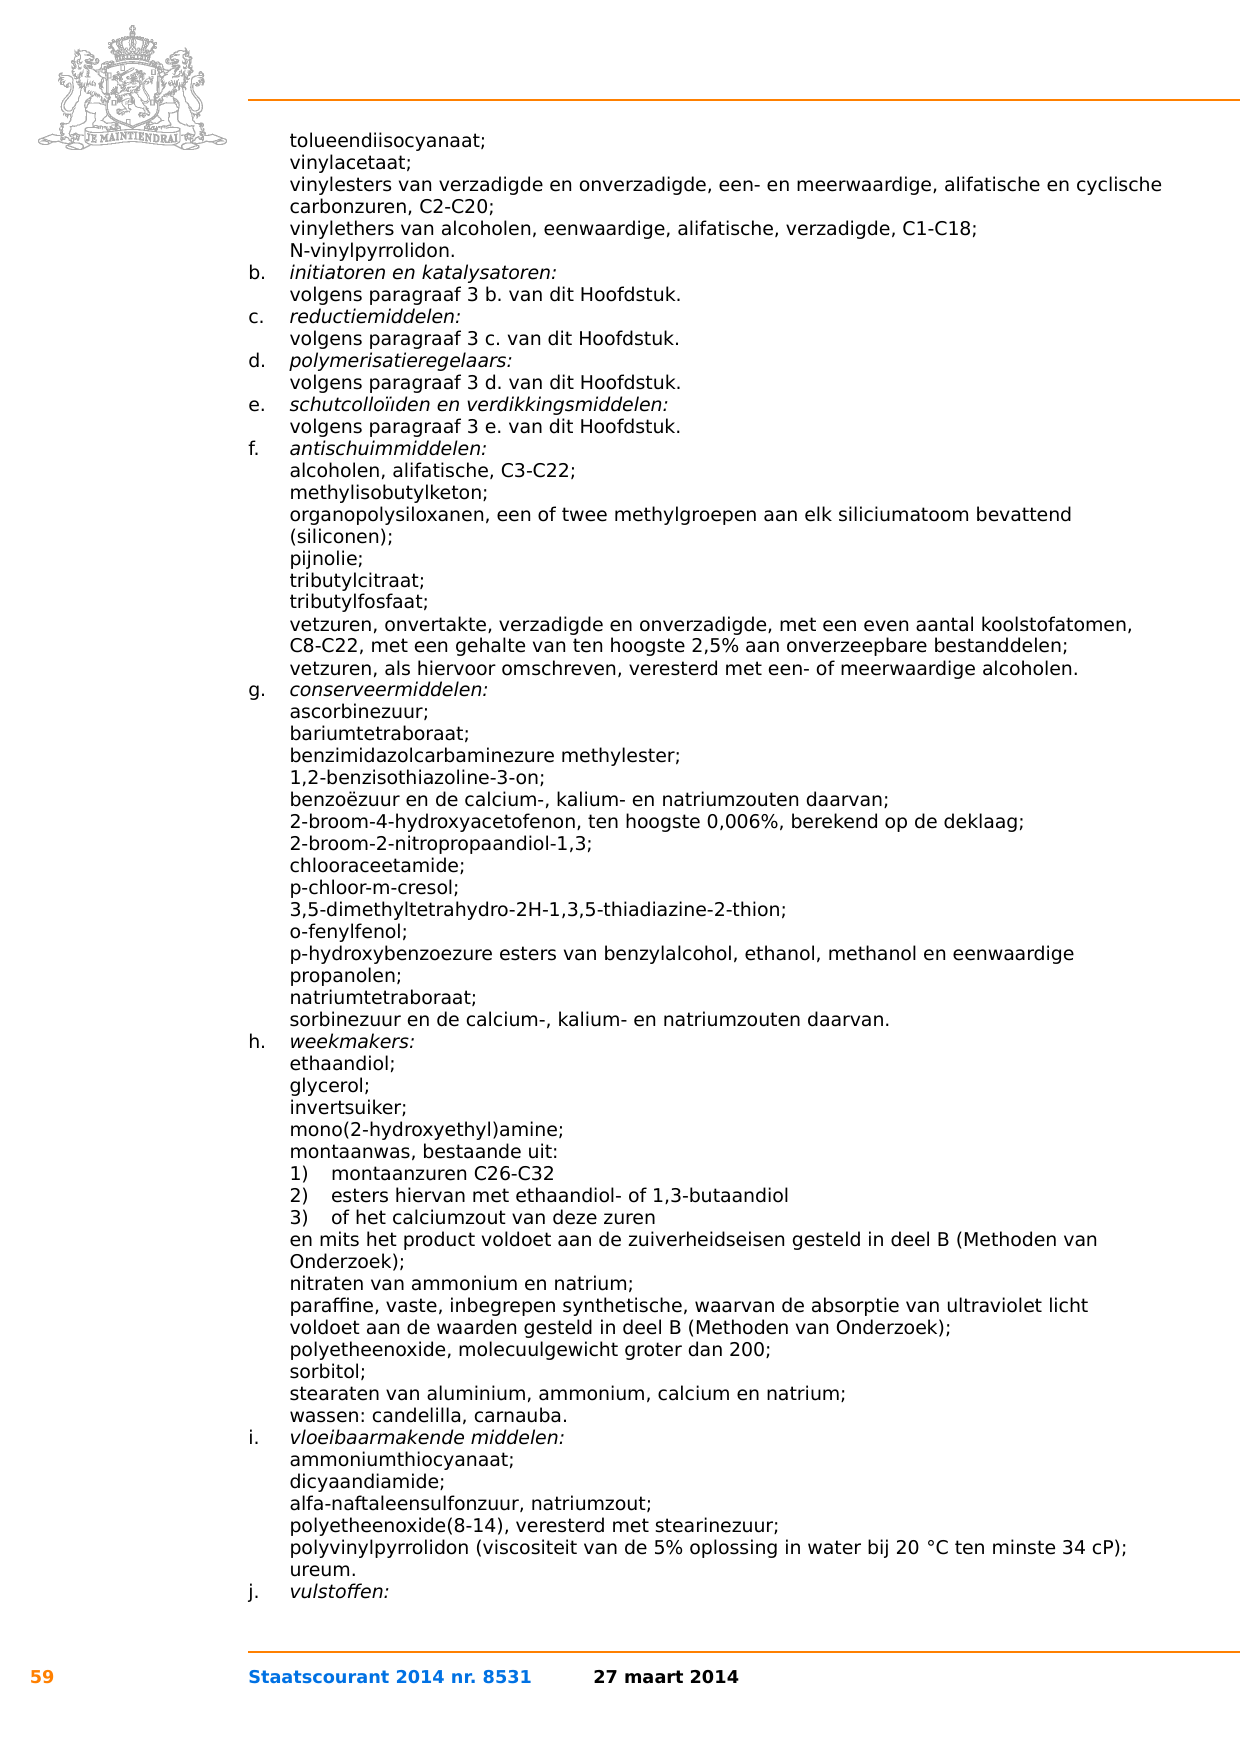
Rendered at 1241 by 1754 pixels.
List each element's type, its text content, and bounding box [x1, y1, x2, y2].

text tributylfosfaat; [289, 591, 1163, 613]
text benzimidazolcarbaminezure methylester; [289, 745, 1163, 767]
text d. polymerisatieregelaars: [248, 350, 1163, 372]
text glycerol; [289, 1075, 1163, 1097]
text pijnolie; [289, 547, 1163, 569]
text alcoholen, alifatische, C3-C22; [289, 459, 1163, 482]
text wassen: candelilla, carnauba. [289, 1405, 1163, 1427]
text b. initiatoren en katalysatoren: [248, 262, 1163, 284]
text volgens paragraaf 3 d. van dit Hoofdstuk. [289, 372, 1163, 394]
text h. weekmakers: [248, 1031, 1163, 1053]
text i. vloeibaarmakende middelen: [248, 1427, 1163, 1449]
text mono(2-hydroxyethyl)amine; [289, 1119, 1163, 1141]
text c. reductiemiddelen: [248, 306, 1163, 328]
text paraffine, vaste, inbegrepen synthetische, waarvan de absorptie van ultraviolet licht voldoet aan de waarden gesteld in deel B (Methoden van Onderzoek); [289, 1295, 1163, 1339]
text sorbinezuur en de calcium-, kalium- en natriumzouten daarvan. [289, 1009, 1163, 1031]
text ethaandiol; [289, 1053, 1163, 1075]
text 1,2-benzisothiazoline-3-on; [289, 767, 1163, 789]
text polyvinylpyrrolidon (viscositeit van de 5% oplossing in water bij 20 °C ten minste 34 cP); [289, 1537, 1163, 1558]
text polyetheenoxide(8-14), veresterd met stearinezuur; [289, 1514, 1163, 1537]
text vetzuren, als hiervoor omschreven, veresterd met een- of meerwaardige alcoholen. [289, 657, 1163, 679]
text natriumtetraboraat; [289, 987, 1163, 1009]
text j. vulstoffen: [248, 1581, 1163, 1602]
text vinylesters van verzadigde en onverzadigde, een- en meerwaardige, alifatische en cyclische carbonzuren, C2-C20; [289, 174, 1163, 218]
text volgens paragraaf 3 e. van dit Hoofdstuk. [289, 416, 1163, 438]
text p-hydroxybenzoezure esters van benzylalcohol, ethanol, methanol en eenwaardige propanolen; [289, 943, 1163, 987]
text 1) montaanzuren C26-C32 [289, 1163, 1163, 1185]
text invertsuiker; [289, 1097, 1163, 1119]
text stearaten van aluminium, ammonium, calcium en natrium; [289, 1383, 1163, 1405]
text p-chloor-m-cresol; [289, 877, 1163, 899]
text montaanwas, bestaande uit: [289, 1141, 1163, 1163]
text vinylethers van alcoholen, eenwaardige, alifatische, verzadigde, C1-C18; [289, 218, 1163, 240]
text g. conserveermiddelen: [248, 679, 1163, 701]
text tributylcitraat; [289, 569, 1163, 591]
text ureum. [289, 1558, 1163, 1581]
text 3,5-dimethyltetrahydro-2H-1,3,5-thiadiazine-2-thion; [289, 899, 1163, 921]
text volgens paragraaf 3 c. van dit Hoofdstuk. [289, 328, 1163, 350]
text f. antischuimmiddelen: [248, 438, 1163, 459]
text benzoëzuur en de calcium-, kalium- en natriumzouten daarvan; [289, 789, 1163, 811]
text alfa-naftaleensulfonzuur, natriumzout; [289, 1493, 1163, 1514]
text volgens paragraaf 3 b. van dit Hoofdstuk. [289, 284, 1163, 306]
text sorbitol; [289, 1361, 1163, 1383]
text bariumtetraboraat; [289, 723, 1163, 745]
text 2) esters hiervan met ethaandiol- of 1,3-butaandiol [289, 1185, 1163, 1207]
text 3) of het calciumzout van deze zuren [289, 1207, 1163, 1229]
text vetzuren, onvertakte, verzadigde en onverzadigde, met een even aantal koolstofatomen, C8-C22, met een gehalte van ten hoogste 2,5% aan onverzeepbare bestanddelen; [289, 613, 1163, 657]
text ascorbinezuur; [289, 701, 1163, 723]
text o-fenylfenol; [289, 921, 1163, 943]
text ammoniumthiocyanaat; [289, 1449, 1163, 1471]
text e. schutcolloïıden en verdikkingsmiddelen: [248, 394, 1163, 416]
text tolueendiisocyanaat; [289, 130, 1163, 152]
text vinylacetaat; [289, 152, 1163, 174]
text polyetheenoxide, molecuulgewicht groter dan 200; [289, 1339, 1163, 1361]
picture [38, 25, 227, 150]
text methylisobutylketon; [289, 482, 1163, 503]
text N-vinylpyrrolidon. [289, 240, 1163, 262]
text en mits het product voldoet aan de zuiverheidseisen gesteld in deel B (Methoden van Onderzoek); [289, 1229, 1163, 1273]
text chlooraceetamide; [289, 855, 1163, 877]
text 2-broom-4-hydroxyacetofenon, ten hoogste 0,006%, berekend op de deklaag; [289, 811, 1163, 833]
text nitraten van ammonium en natrium; [289, 1273, 1163, 1295]
text 2-broom-2-nitropropaandiol-1,3; [289, 833, 1163, 855]
text dicyaandiamide; [289, 1471, 1163, 1493]
text organopolysiloxanen, een of twee methylgroepen aan elk siliciumatoom bevattend (siliconen); [289, 503, 1163, 547]
